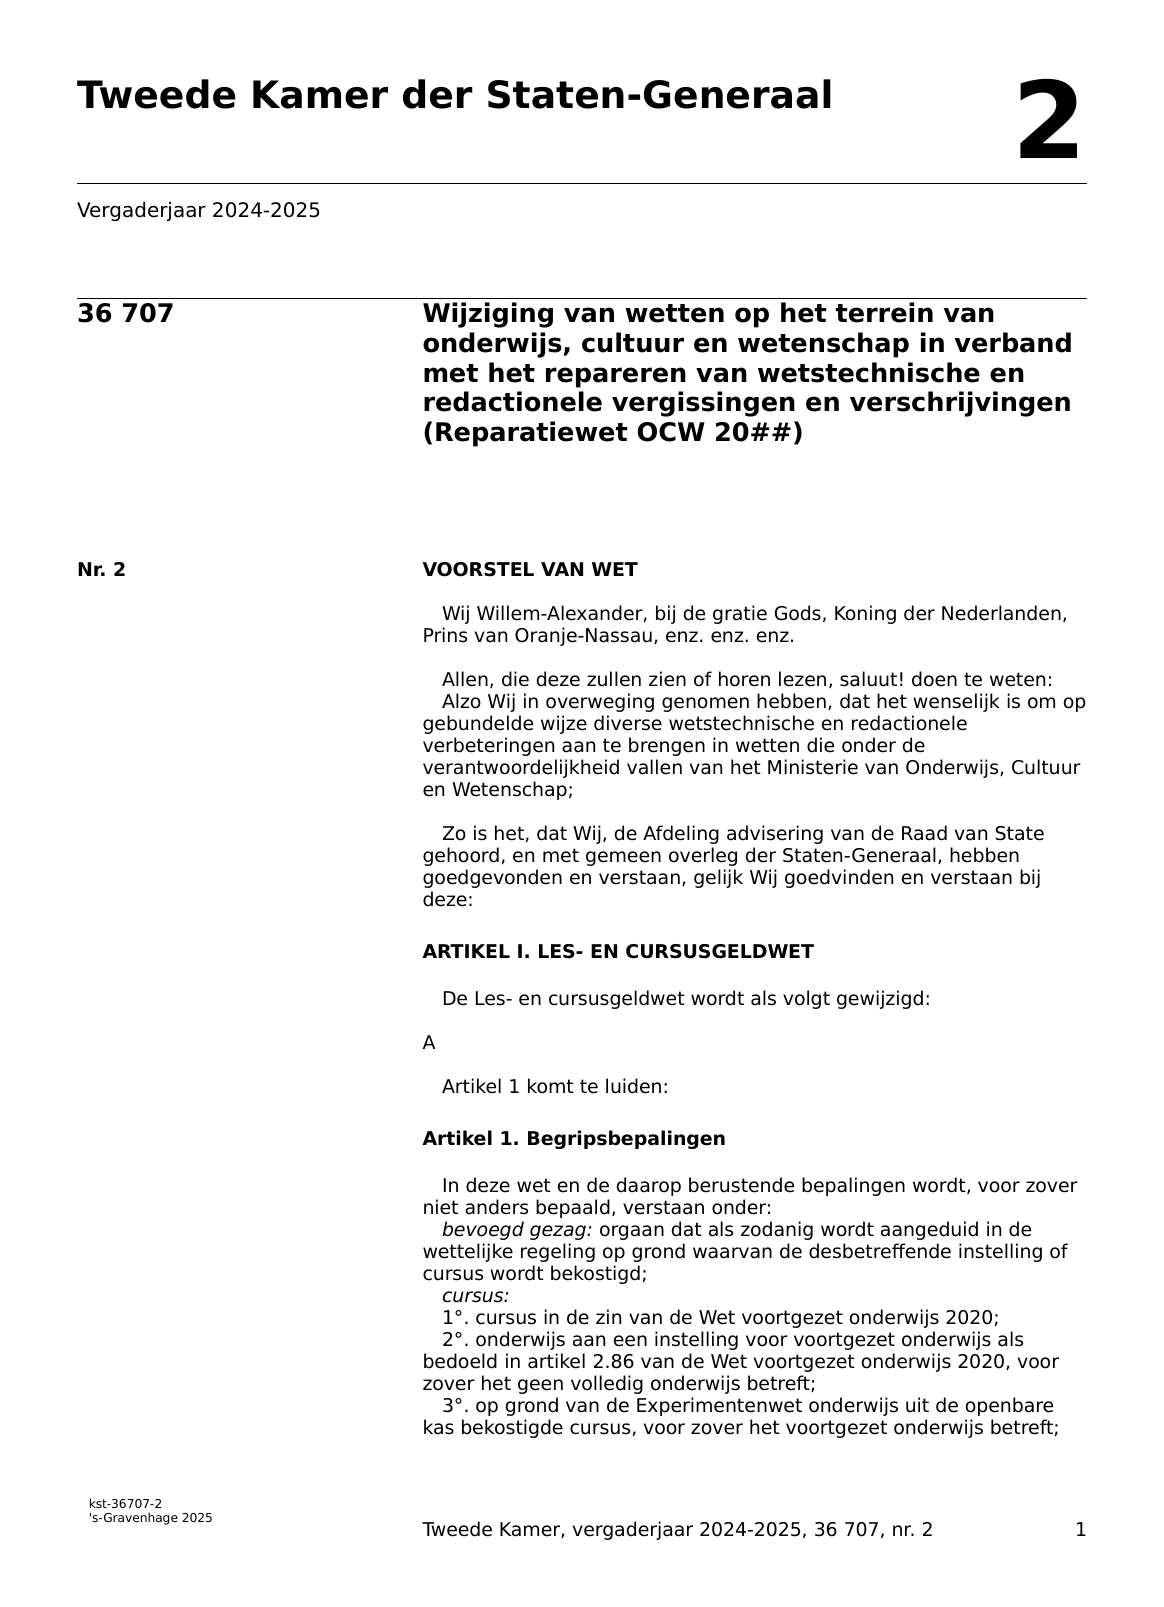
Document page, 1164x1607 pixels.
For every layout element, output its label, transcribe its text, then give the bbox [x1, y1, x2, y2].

subtitle 36 707 Wijziging van wetten op het terrein van onderwijs, cultuur en wetenschap in verband met het repareren van wetstechnische en redactionele vergissingen en verschrijvingen (Reparatiewet OCW 20##) [77, 299, 1087, 447]
subtitle Nr. 2 VOORSTEL VAN WET [77, 558, 1087, 580]
text Zo is het, dat Wij, de Afdeling advisering van de Raad van State gehoord, en met gemeen overleg der Staten-Generaal, hebben goedgevonden en verstaan, gelijk Wij goedvinden en verstaan bij deze: [422, 823, 1087, 911]
text kst-36707-2 [88, 1497, 323, 1511]
text In deze wet en de daarop berustende bepalingen wordt, voor zover niet anders bepaald, verstaan onder: [422, 1175, 1087, 1219]
subtitle ARTIKEL I. LES- EN CURSUSGELDWET [422, 941, 1087, 963]
text De Les- en cursusgeldwet wordt als volgt gewijzigd: [422, 988, 1087, 1010]
subtitle Artikel 1. Begripsbepalingen [422, 1128, 1087, 1150]
text Allen, die deze zullen zien of horen lezen, saluut! doen te weten: [422, 669, 1087, 691]
text 's-Gravenhage 2025 [88, 1511, 323, 1525]
table_header 2 [886, 59, 1087, 183]
text bevoegd gezag: orgaan dat als zodanig wordt aangeduid in de wettelijke regeling op grond waarvan de desbetreffende instelling of cursus wordt bekostigd; [422, 1219, 1087, 1285]
table_header Tweede Kamer der Staten-Generaal [77, 59, 886, 183]
text Artikel 1 komt te luiden: [422, 1076, 1087, 1098]
text Alzo Wij in overweging genomen hebben, dat het wenselijk is om op gebundelde wijze diverse wetstechnische en redactionele verbeteringen aan te brengen in wetten die onder de verantwoordelijkheid vallen van het Ministerie van Onderwijs, Cultuur en Wetenschap; [422, 691, 1087, 801]
table_cell Vergaderjaar 2024-2025 [77, 184, 1087, 298]
text cursus: [422, 1285, 1087, 1307]
text Wij Willem-Alexander, bij de gratie Gods, Koning der Nederlanden, Prins van Oranje-Nassau, enz. enz. enz. [422, 603, 1087, 647]
text A [422, 1032, 1087, 1054]
text 3°. op grond van de Experimentenwet onderwijs uit de openbare kas bekostigde cursus, voor zover het voortgezet onderwijs betreft; [422, 1395, 1087, 1439]
text 2°. onderwijs aan een instelling voor voortgezet onderwijs als bedoeld in artikel 2.86 van de Wet voortgezet onderwijs 2020, voor zover het geen volledig onderwijs betreft; [422, 1329, 1087, 1395]
text 1°. cursus in de zin van de Wet voortgezet onderwijs 2020; [422, 1307, 1087, 1329]
